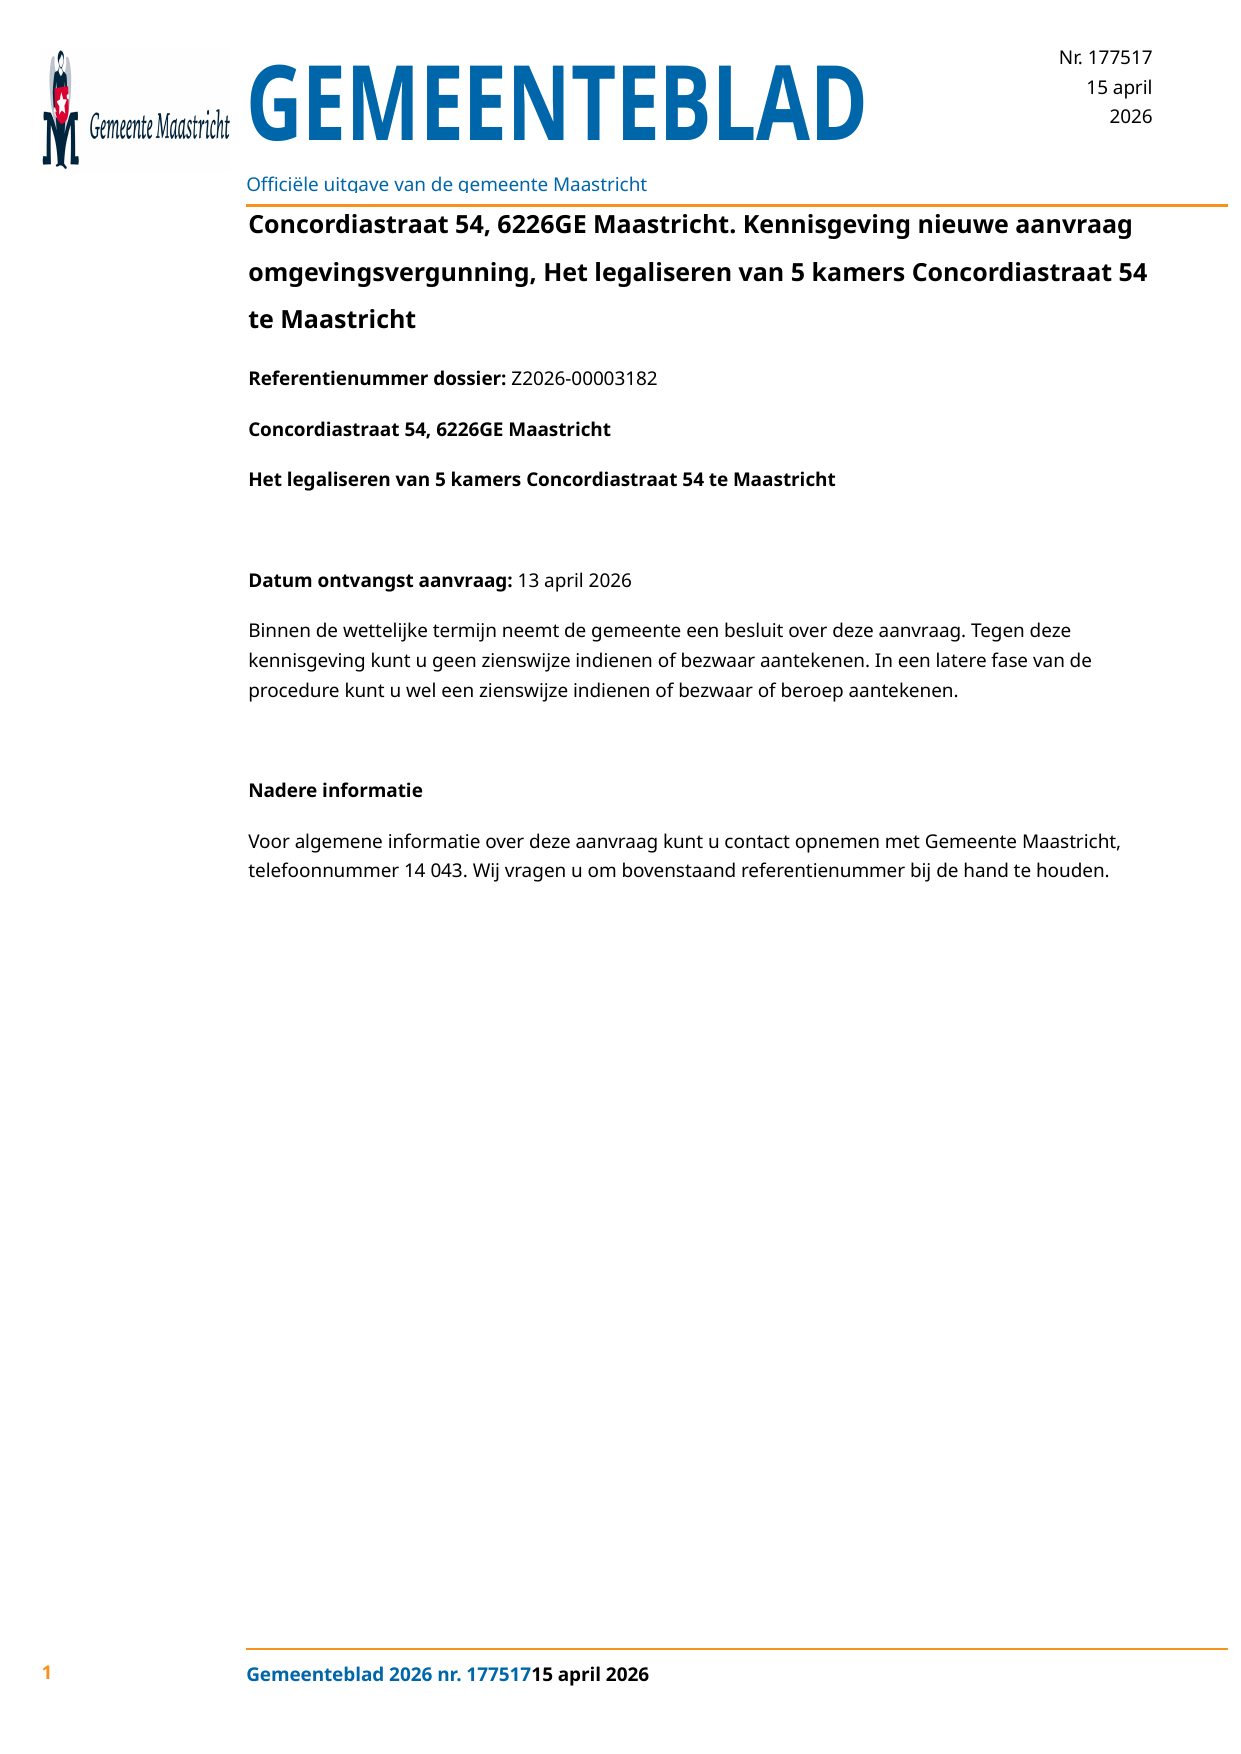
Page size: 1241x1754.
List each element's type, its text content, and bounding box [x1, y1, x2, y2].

picture [41, 47, 231, 172]
text Het legaliseren van 5 kamers Concordiastraat 54 te Maastricht [248, 466, 1152, 492]
text Nadere informatie [248, 778, 1152, 803]
text Referentienummer dossier: Z2026-00003182 [248, 366, 1152, 391]
text Datum ontvangst aanvraag: 13 april 2026 [248, 567, 1152, 593]
text Voor algemene informatie over deze aanvraag kunt u contact opnemen met Gemeente Maastricht, telefoonnummer 14 043. Wij vragen u om bovenstaand referentienummer bij de hand te houden. [248, 828, 1152, 883]
text Binnen de wettelijke termijn neemt de gemeente een besluit over deze aanvraag. Tegen deze kennisgeving kunt u geen zienswijze indienen of bezwaar aantekenen. In een latere fase van de procedure kunt u wel een zienswijze indienen of bezwaar of beroep aantekenen. [248, 618, 1152, 702]
text Concordiastraat 54, 6226GE Maastricht [248, 416, 1152, 442]
text Concordiastraat 54, 6226GE Maastricht. Kennisgeving nieuwe aanvraag omgevingsvergunning, Het legaliseren van 5 kamers Concordiastraat 54 te Maastricht [248, 207, 1152, 336]
